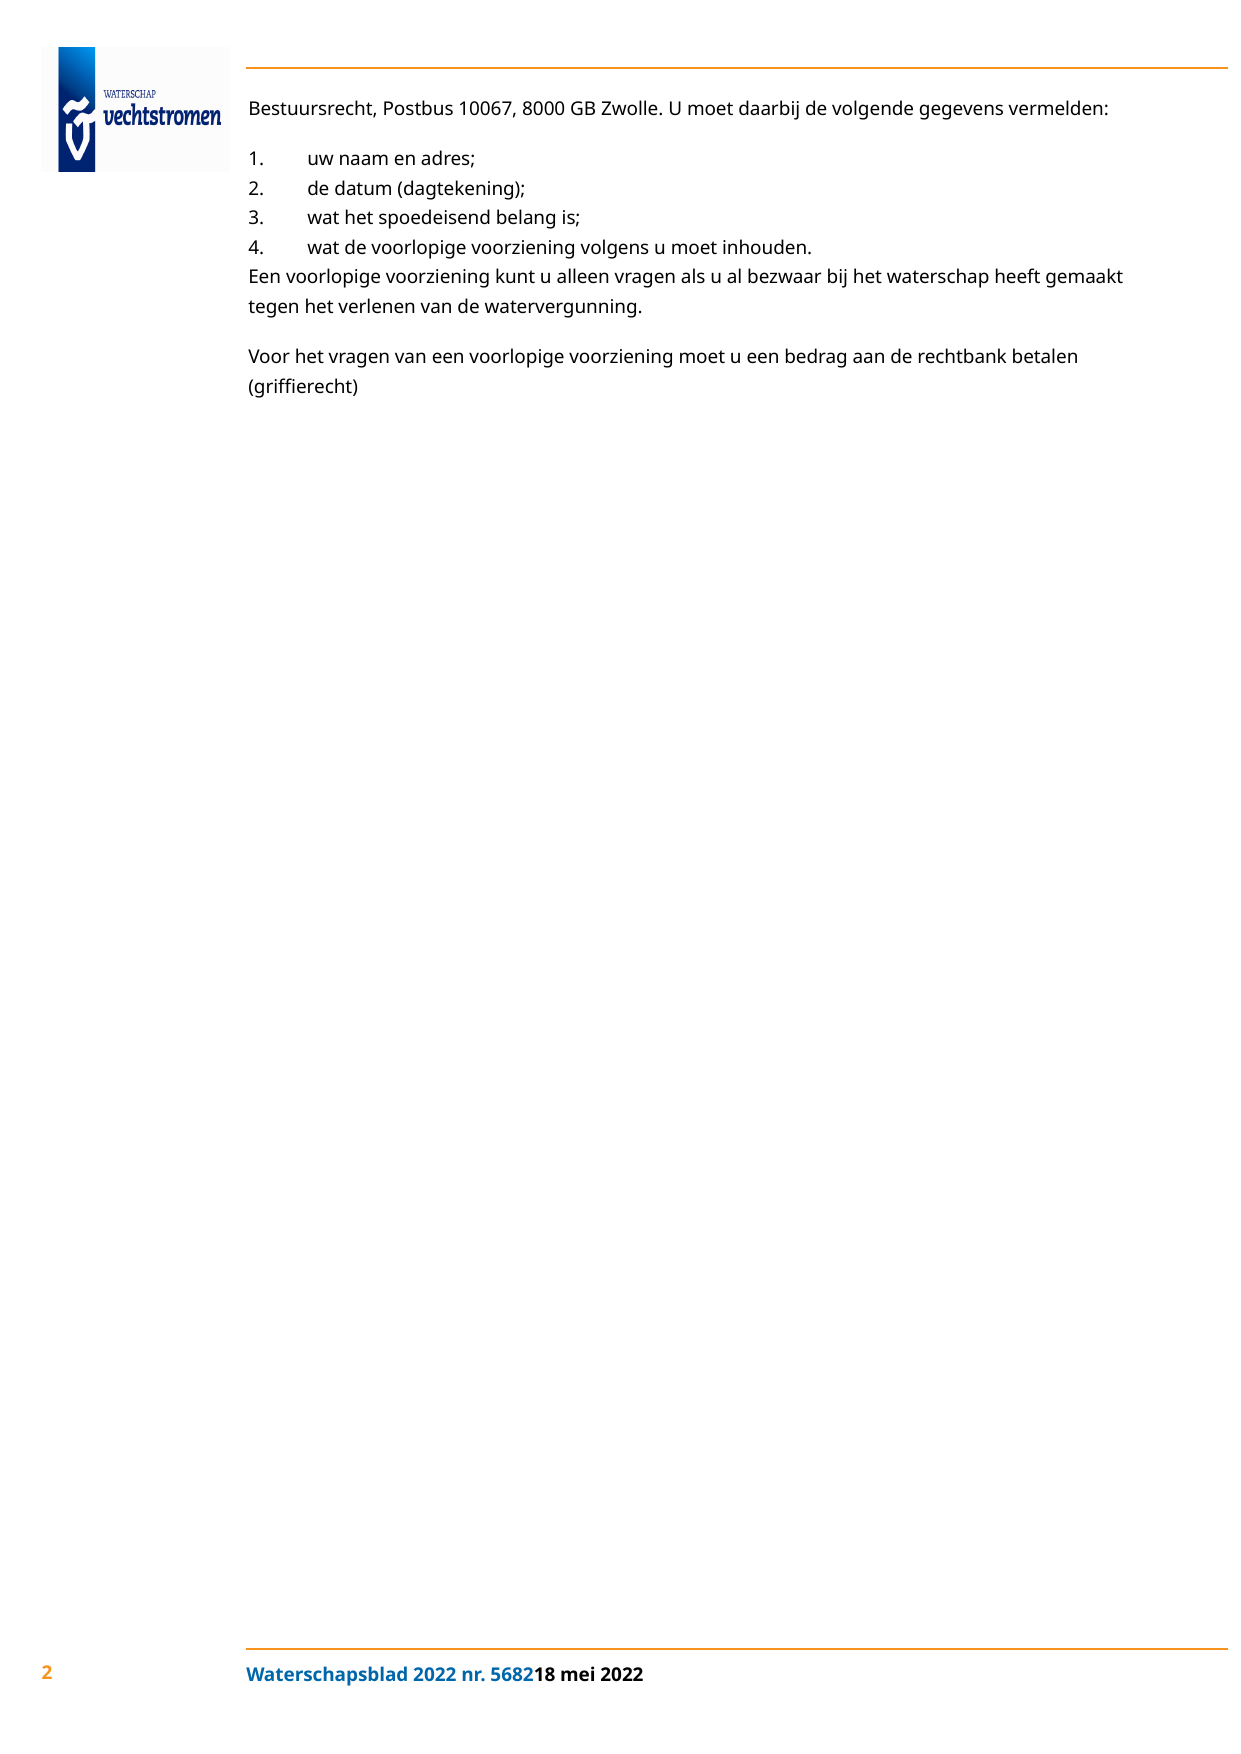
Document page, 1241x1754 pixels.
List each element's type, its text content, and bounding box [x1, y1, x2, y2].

picture [41, 47, 231, 172]
text Bestuursrecht, Postbus 10067, 8000 GB Zwolle. U moet daarbij de volgende gegevens vermelden: [248, 95, 1152, 121]
list de datum (dagtekening); [248, 175, 1152, 201]
list wat het spoedeisend belang is; [248, 204, 1152, 230]
list wat de voorlopige voorziening volgens u moet inhouden. [248, 234, 1152, 260]
list uw naam en adres; [248, 145, 1152, 171]
text Voor het vragen van een voorlopige voorziening moet u een bedrag aan de rechtbank betalen (griffierecht) [248, 343, 1152, 399]
text Een voorlopige voorziening kunt u alleen vragen als u al bezwaar bij het waterschap heeft gemaakt tegen het verlenen van de watervergunning. [248, 263, 1152, 319]
